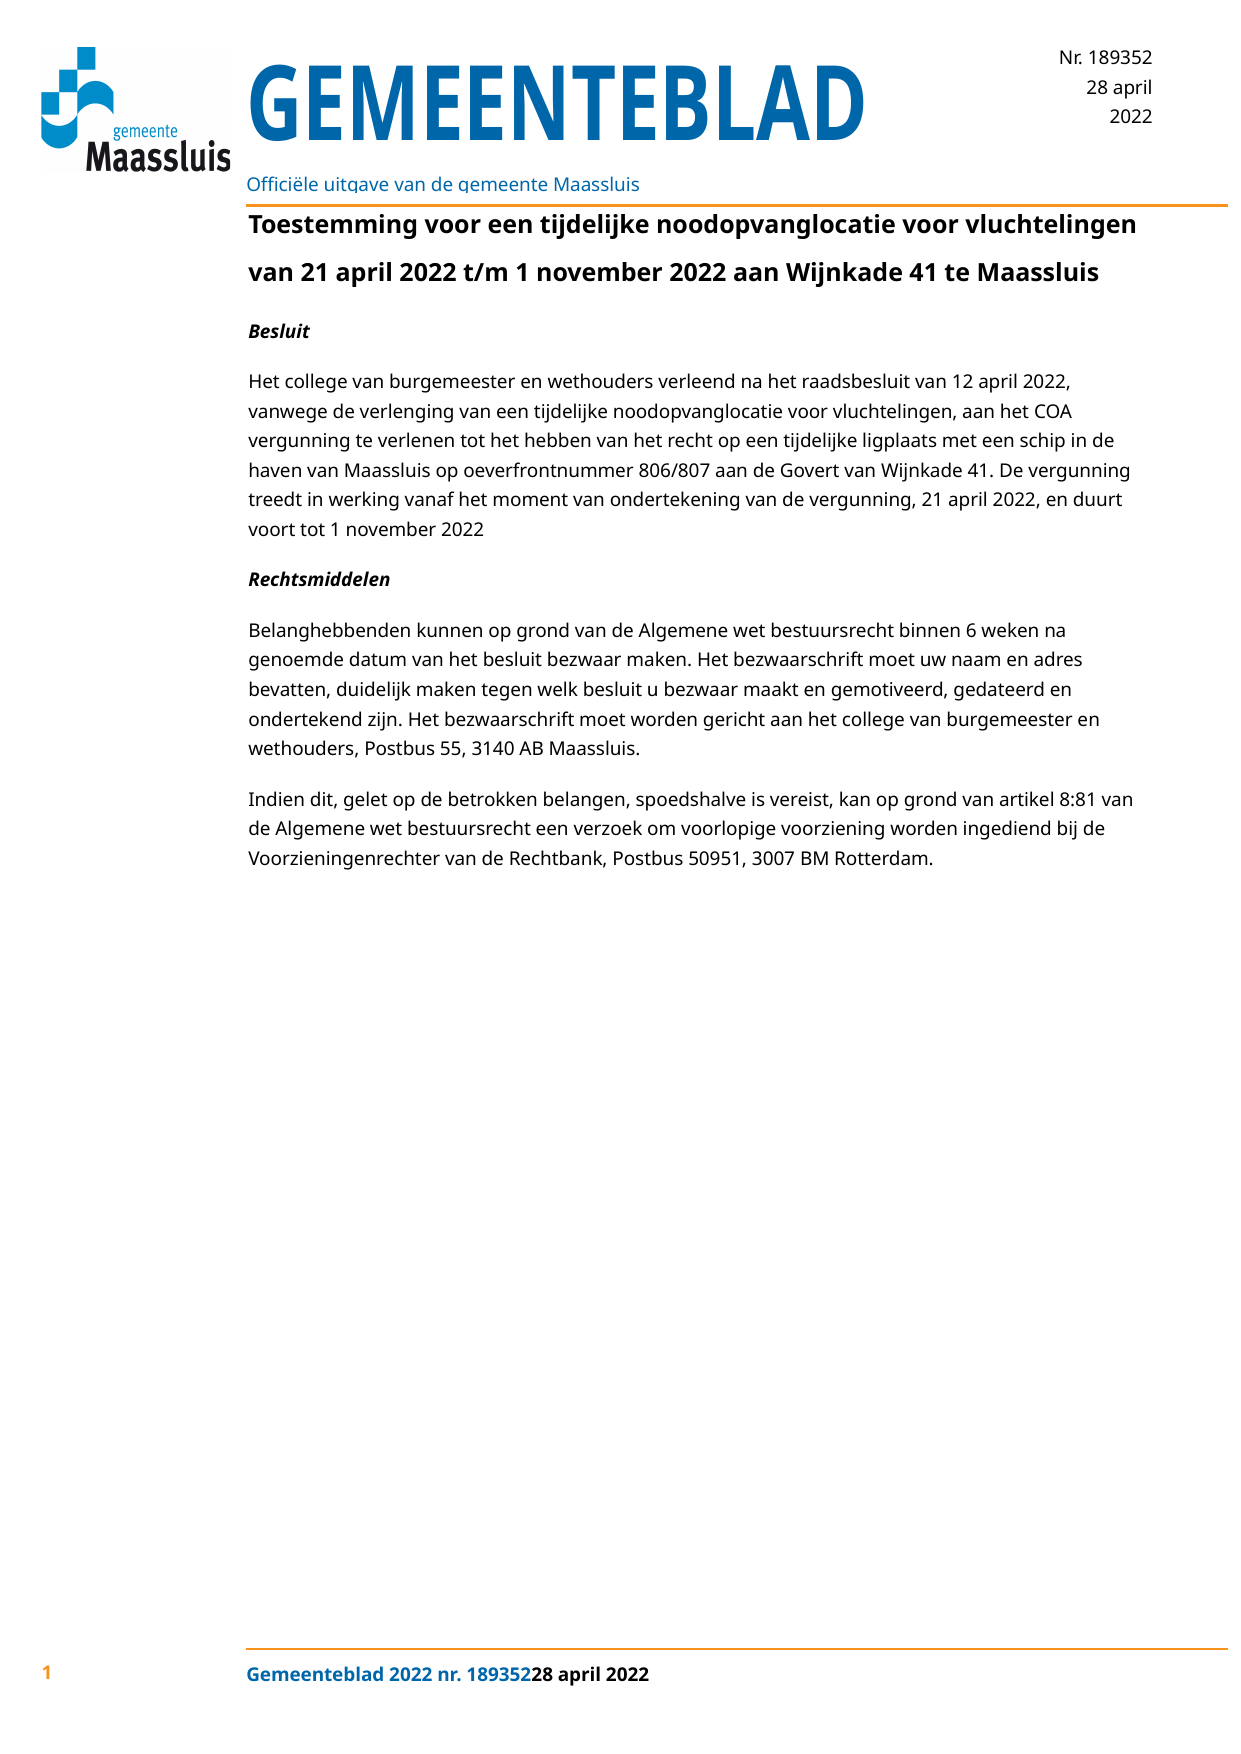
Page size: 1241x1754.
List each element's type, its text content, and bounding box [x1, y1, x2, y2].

text Belanghebbenden kunnen op grond van de Algemene wet bestuursrecht binnen 6 weken na genoemde datum van het besluit bezwaar maken. Het bezwaarschrift moet uw naam en adres bevatten, duidelijk maken tegen welk besluit u bezwaar maakt en gemotiveerd, gedateerd en ondertekend zijn. Het bezwaarschrift moet worden gericht aan het college van burgemeester en wethouders, Postbus 55, 3140 AB Maassluis. [248, 617, 1152, 761]
text Besluit [248, 318, 1152, 344]
text Toestemming voor een tijdelijke noodopvanglocatie voor vluchtelingen van 21 april 2022 t/m 1 november 2022 aan Wijnkade 41 te Maassluis [248, 207, 1152, 288]
text Het college van burgemeester en wethouders verleend na het raadsbesluit van 12 april 2022, vanwege de verlenging van een tijdelijke noodopvanglocatie voor vluchtelingen, aan het COA vergunning te verlenen tot het hebben van het recht op een tijdelijke ligplaats met een schip in de haven van Maassluis op oeverfrontnummer 806/807 aan de Govert van Wijnkade 41. De vergunning treedt in werking vanaf het moment van ondertekening van de vergunning, 21 april 2022, en duurt voort tot 1 november 2022 [248, 368, 1152, 542]
text Rechtsmiddelen [248, 567, 1152, 592]
picture [41, 47, 231, 172]
picture [41, 47, 77, 92]
text Indien dit, gelet op de betrokken belangen, spoedshalve is vereist, kan op grond van artikel 8:81 van de Algemene wet bestuursrecht een verzoek om voorlopige voorziening worden ingediend bij de Voorzieningenrechter van de Rechtbank, Postbus 50951, 3007 BM Rotterdam. [248, 786, 1152, 871]
